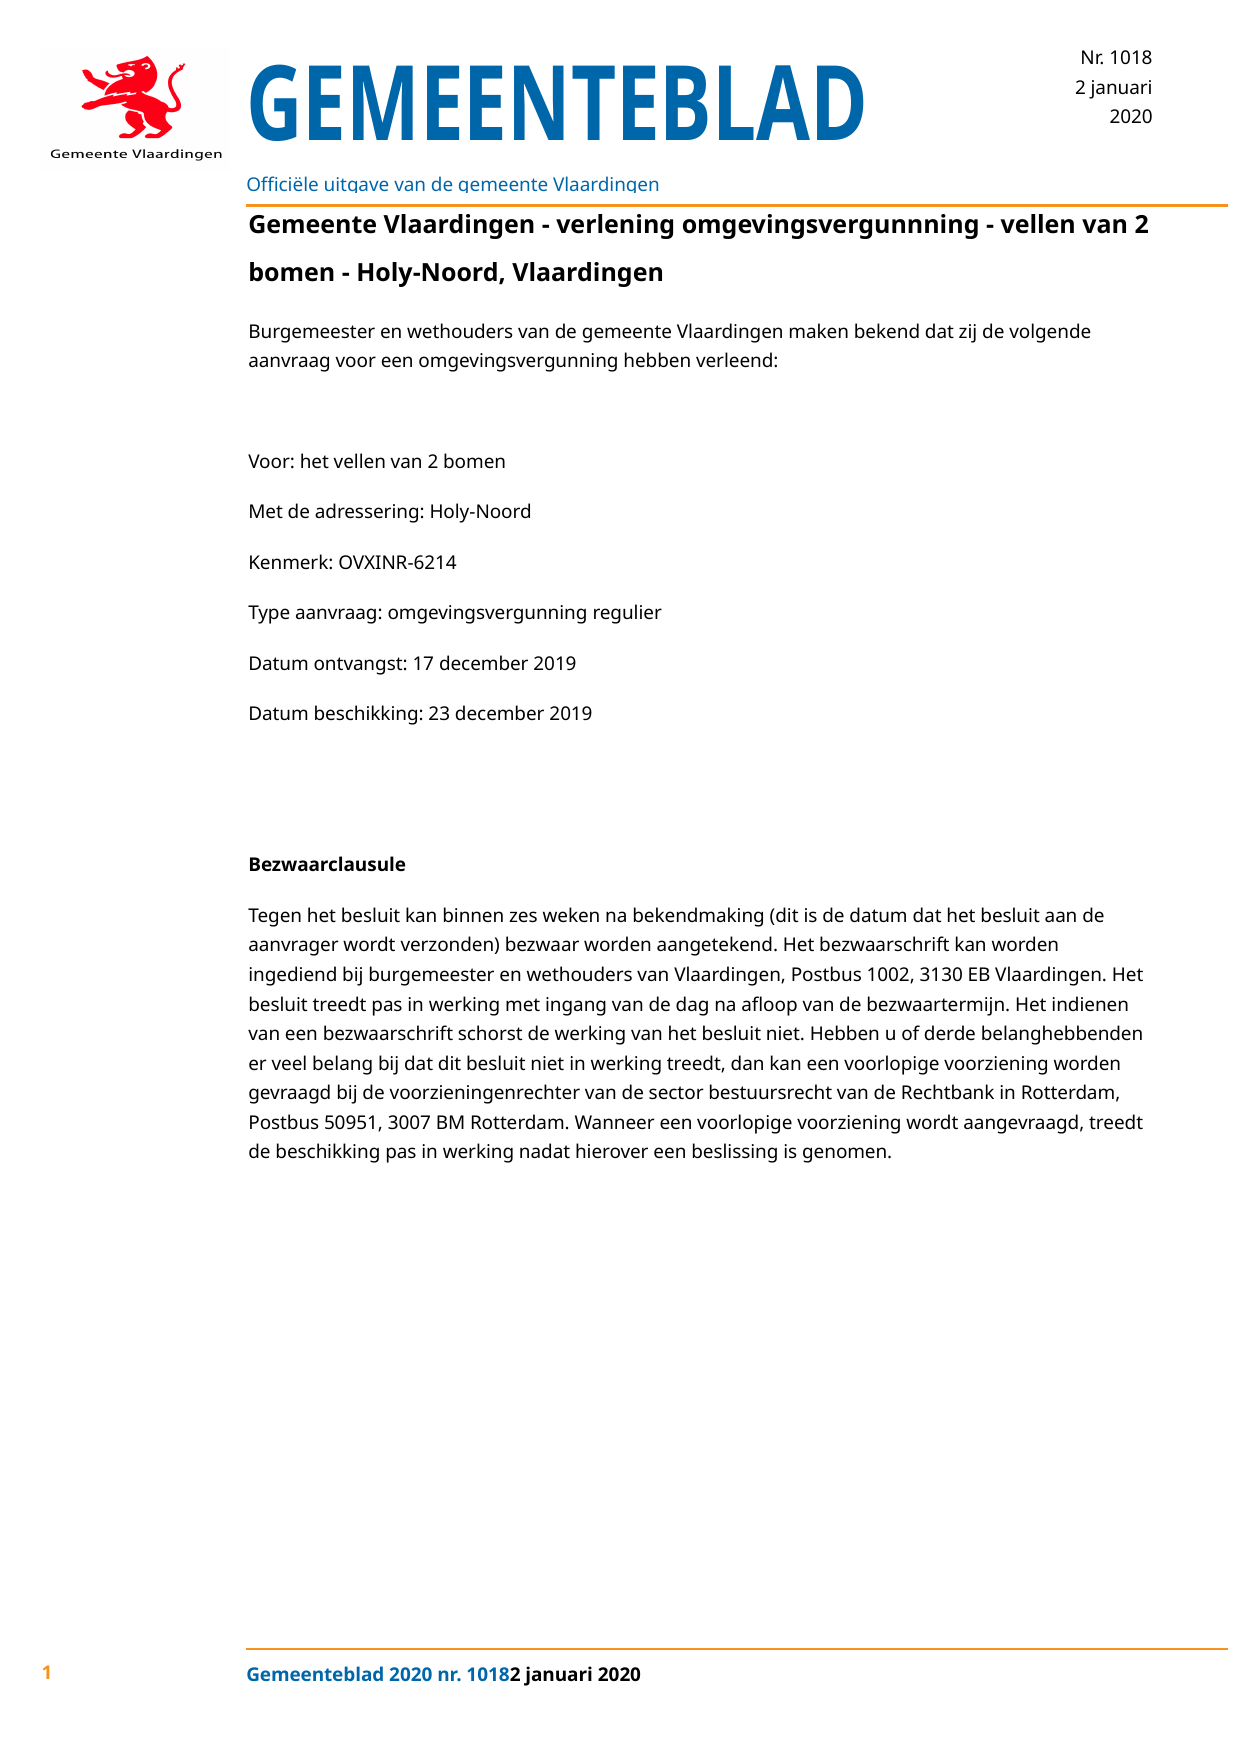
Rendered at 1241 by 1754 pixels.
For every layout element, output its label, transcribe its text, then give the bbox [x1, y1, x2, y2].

picture [41, 47, 231, 172]
text Datum beschikking: 23 december 2019 [248, 700, 1152, 726]
text Tegen het besluit kan binnen zes weken na bekendmaking (dit is de datum dat het besluit aan de aanvrager wordt verzonden) bezwaar worden aangetekend. Het bezwaarschrift kan worden ingediend bij burgemeester en wethouders van Vlaardingen, Postbus 1002, 3130 EB Vlaardingen. Het besluit treedt pas in werking met ingang van de dag na afloop van de bezwaartermijn. Het indienen van een bezwaarschrift schorst de werking van het besluit niet. Hebben u of derde belanghebbenden er veel belang bij dat dit besluit niet in werking treedt, dan kan een voorlopige voorziening worden gevraagd bij de voorzieningenrechter van de sector bestuursrecht van de Rechtbank in Rotterdam, Postbus 50951, 3007 BM Rotterdam. Wanneer een voorlopige voorziening wordt aangevraagd, treedt de beschikking pas in werking nadat hierover een beslissing is genomen. [248, 902, 1152, 1164]
text Datum ontvangst: 17 december 2019 [248, 650, 1152, 676]
text Burgemeester en wethouders van de gemeente Vlaardingen maken bekend dat zij de volgende aanvraag voor een omgevingsvergunning hebben verleend: [248, 318, 1152, 373]
text Gemeente Vlaardingen - verlening omgevingsvergunnning - vellen van 2 bomen - Holy-Noord, Vlaardingen [248, 207, 1152, 288]
text Met de adressering: Holy-Noord [248, 499, 1152, 524]
text Bezwaarclausule [248, 852, 1152, 877]
text Type aanvraag: omgevingsvergunning regulier [248, 599, 1152, 625]
text Kenmerk: OVXINR-6214 [248, 549, 1152, 575]
text Voor: het vellen van 2 bomen [248, 448, 1152, 474]
